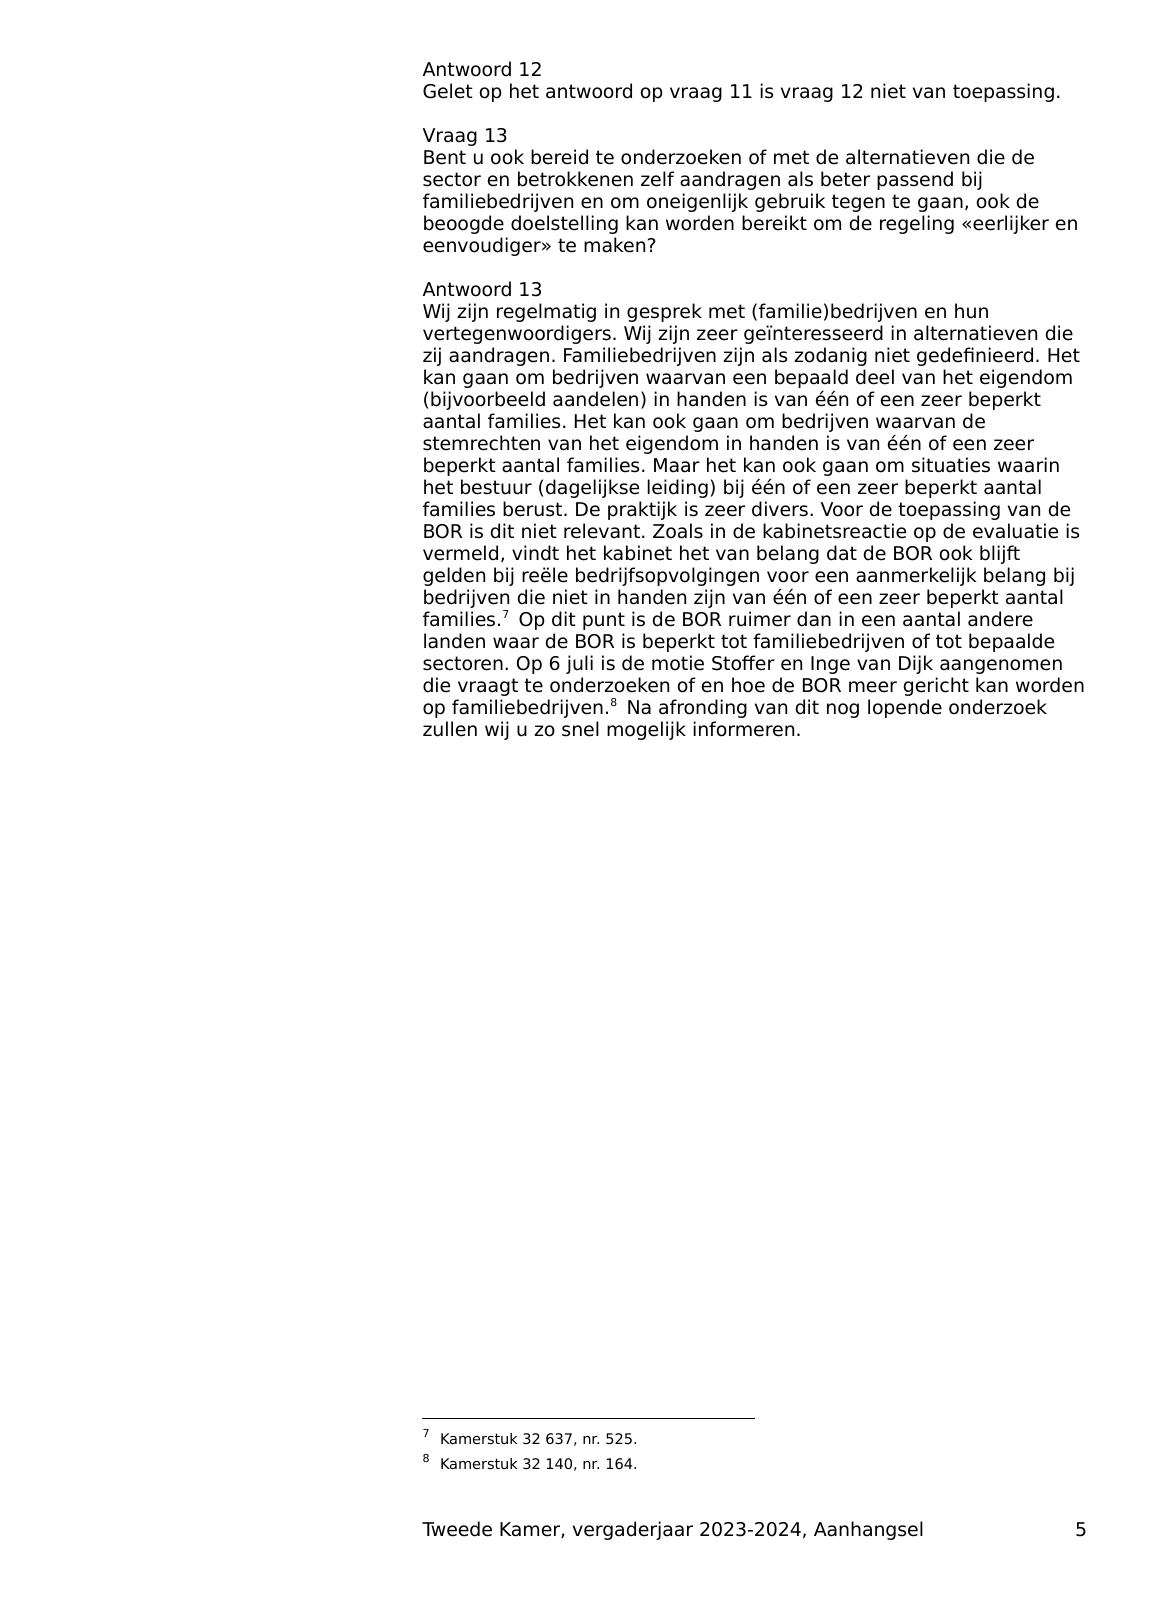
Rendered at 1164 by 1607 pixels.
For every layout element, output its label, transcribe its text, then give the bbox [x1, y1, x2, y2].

text Antwoord 12 [422, 59, 1087, 81]
text Kamerstuk 32 637, nr. 525. [422, 1427, 1087, 1449]
text Bent u ook bereid te onderzoeken of met de alternatieven die de sector en betrokkenen zelf aandragen als beter passend bij familiebedrijven en om oneigenlijk gebruik tegen te gaan, ook de beoogde doelstelling kan worden bereikt om de regeling «eerlijker en eenvoudiger» te maken? [422, 147, 1087, 257]
text Gelet op het antwoord op vraag 11 is vraag 12 niet van toepassing. [422, 81, 1087, 103]
text Antwoord 13 [422, 279, 1087, 301]
text Vraag 13 [422, 125, 1087, 147]
text Kamerstuk 32 140, nr. 164. [422, 1452, 1087, 1474]
text Wij zijn regelmatig in gesprek met (familie)bedrijven en hun vertegenwoordigers. Wij zijn zeer geïnteresseerd in alternatieven die zij aandragen. Familiebedrijven zijn als zodanig niet gedefinieerd. Het kan gaan om bedrijven waarvan een bepaald deel van het eigendom (bijvoorbeeld aandelen) in handen is van één of een zeer beperkt aantal families. Het kan ook gaan om bedrijven waarvan de stemrechten van het eigendom in handen is van één of een zeer beperkt aantal families. Maar het kan ook gaan om situaties waarin het bestuur (dagelijkse leiding) bij één of een zeer beperkt aantal families berust. De praktijk is zeer divers. Voor de toepassing van de BOR is dit niet relevant. Zoals in de kabinetsreactie op de evaluatie is vermeld, vindt het kabinet het van belang dat de BOR ook blijft gelden bij reële bedrijfsopvolgingen voor een aanmerkelijk belang bij bedrijven die niet in handen zijn van één of een zeer beperkt aantal families. Op dit punt is de BOR ruimer dan in een aantal andere landen waar de BOR is beperkt tot familiebedrijven of tot bepaalde sectoren. Op 6 juli is de motie Stoffer en Inge van Dijk aangenomen die vraagt te onderzoeken of en hoe de BOR meer gericht kan worden op familiebedrijven. Na afronding van dit nog lopende onderzoek zullen wij u zo snel mogelijk informeren. [422, 301, 1087, 741]
